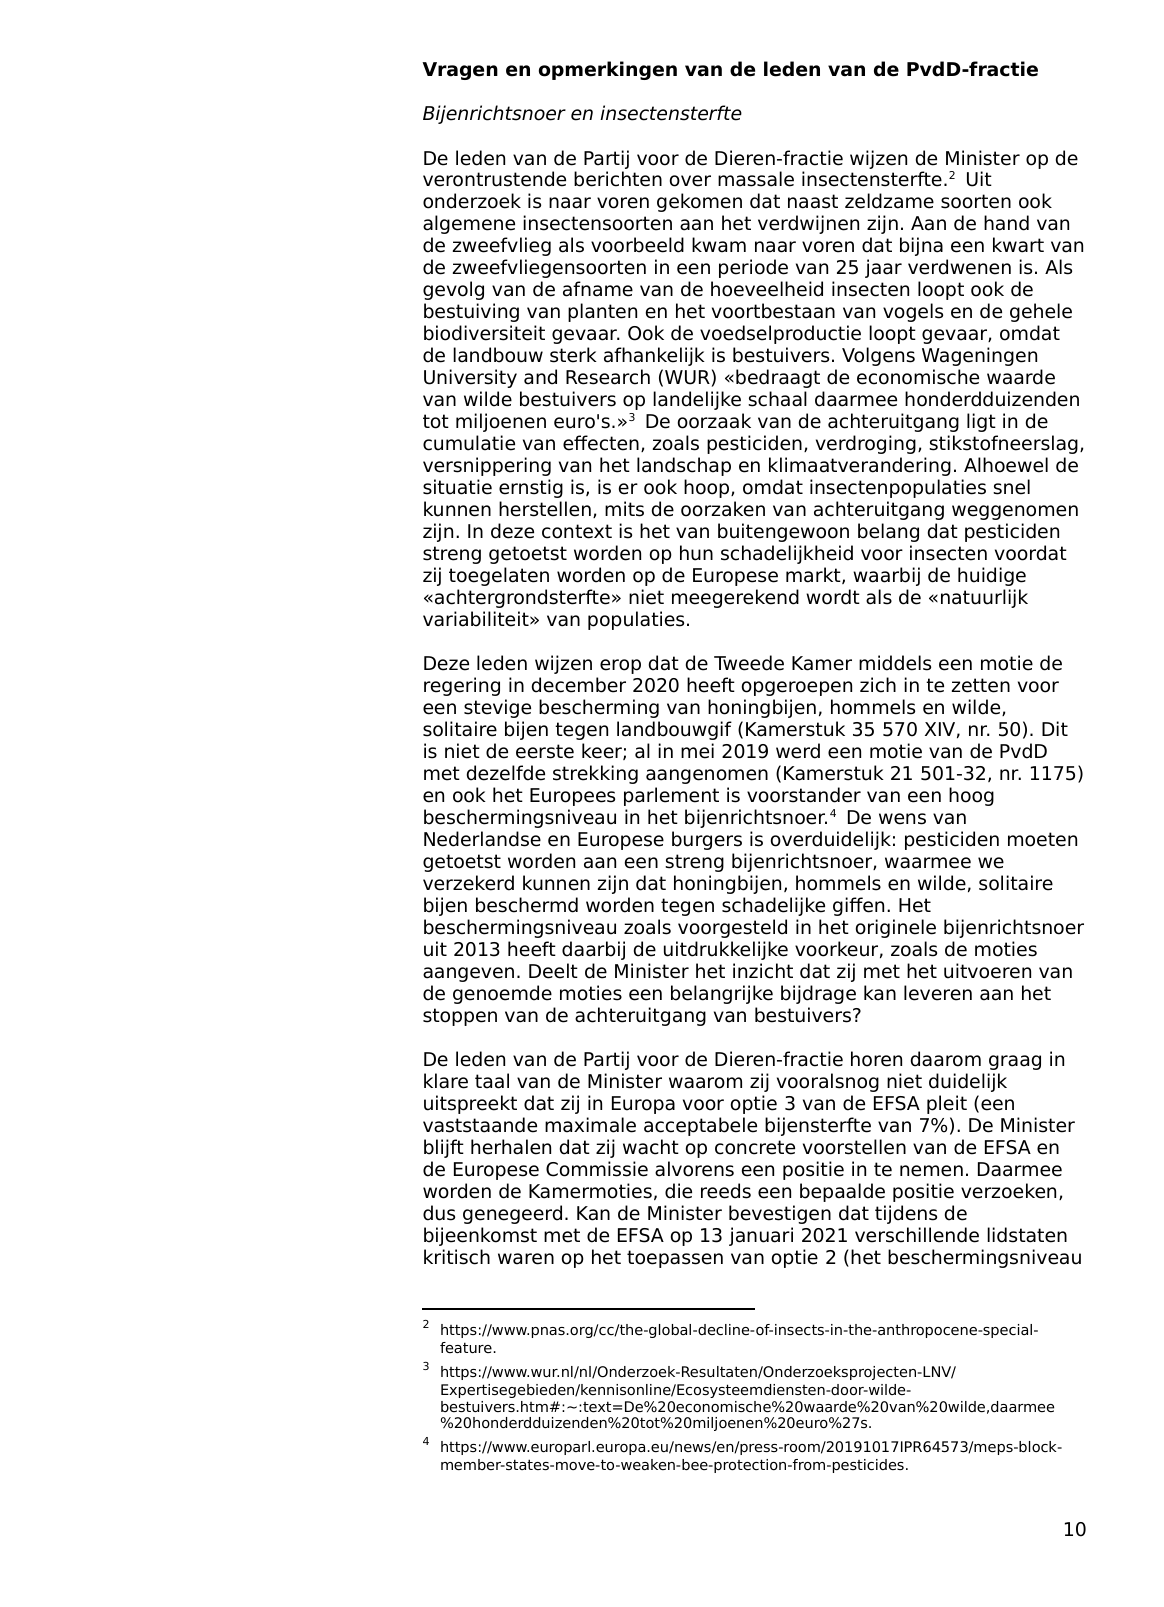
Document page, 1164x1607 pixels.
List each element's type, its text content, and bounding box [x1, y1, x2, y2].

text https://www.europarl.europa.eu/news/en/press-room/20191017IPR64573/meps-block-member-states-move-to-weaken-bee-protection-from-pesticides. [422, 1435, 1087, 1474]
text De leden van de Partij voor de Dieren-fractie wijzen de Minister op de verontrustende berichten over massale insectensterfte. Uit onderzoek is naar voren gekomen dat naast zeldzame soorten ook algemene insectensoorten aan het verdwijnen zijn. Aan de hand van de zweefvlieg als voorbeeld kwam naar voren dat bijna een kwart van de zweefvliegensoorten in een periode van 25 jaar verdwenen is. Als gevolg van de afname van de hoeveelheid insecten loopt ook de bestuiving van planten en het voortbestaan van vogels en de gehele biodiversiteit gevaar. Ook de voedselproductie loopt gevaar, omdat de landbouw sterk afhankelijk is bestuivers. Volgens Wageningen University and Research (WUR) «bedraagt de economische waarde van wilde bestuivers op landelijke schaal daarmee honderdduizenden tot miljoenen euro's.» De oorzaak van de achteruitgang ligt in de cumulatie van effecten, zoals pesticiden, verdroging, stikstofneerslag, versnippering van het landschap en klimaatverandering. Alhoewel de situatie ernstig is, is er ook hoop, omdat insectenpopulaties snel kunnen herstellen, mits de oorzaken van achteruitgang weggenomen zijn. In deze context is het van buitengewoon belang dat pesticiden streng getoetst worden op hun schadelijkheid voor insecten voordat zij toegelaten worden op de Europese markt, waarbij de huidige «achtergrondsterfte» niet meegerekend wordt als de «natuurlijk variabiliteit» van populaties. [422, 147, 1087, 631]
subtitle Vragen en opmerkingen van de leden van de PvdD-fractie [422, 59, 1087, 81]
text Deze leden wijzen erop dat de Tweede Kamer middels een motie de regering in december 2020 heeft opgeroepen zich in te zetten voor een stevige bescherming van honingbijen, hommels en wilde, solitaire bijen tegen landbouwgif (Kamerstuk 35 570 XIV, nr. 50). Dit is niet de eerste keer; al in mei 2019 werd een motie van de PvdD met dezelfde strekking aangenomen (Kamerstuk 21 501-32, nr. 1175) en ook het Europees parlement is voorstander van een hoog beschermingsniveau in het bijenrichtsnoer. De wens van Nederlandse en Europese burgers is overduidelijk: pesticiden moeten getoetst worden aan een streng bijenrichtsnoer, waarmee we verzekerd kunnen zijn dat honingbijen, hommels en wilde, solitaire bijen beschermd worden tegen schadelijke giffen. Het beschermingsniveau zoals voorgesteld in het originele bijenrichtsnoer uit 2013 heeft daarbij de uitdrukkelijke voorkeur, zoals de moties aangeven. Deelt de Minister het inzicht dat zij met het uitvoeren van de genoemde moties een belangrijke bijdrage kan leveren aan het stoppen van de achteruitgang van bestuivers? [422, 653, 1087, 1027]
text https://www.pnas.org/cc/the-global-decline-of-insects-in-the-anthropocene-special-feature. [422, 1318, 1087, 1357]
text De leden van de Partij voor de Dieren-fractie horen daarom graag in klare taal van de Minister waarom zij vooralsnog niet duidelijk uitspreekt dat zij in Europa voor optie 3 van de EFSA pleit (een vaststaande maximale acceptabele bijensterfte van 7%). De Minister blijft herhalen dat zij wacht op concrete voorstellen van de EFSA en de Europese Commissie alvorens een positie in te nemen. Daarmee worden de Kamermoties, die reeds een bepaalde positie verzoeken, dus genegeerd. Kan de Minister bevestigen dat tijdens de bijeenkomst met de EFSA op 13 januari 2021 verschillende lidstaten kritisch waren op het toepassen van optie 2 (het beschermingsniveau [422, 1049, 1087, 1269]
subtitle Bijenrichtsnoer en insectensterfte [422, 103, 1087, 125]
text https://www.wur.nl/nl/Onderzoek-Resultaten/Onderzoeksprojecten-LNV/Expertisegebieden/kennisonline/Ecosysteemdiensten-door-wilde-bestuivers.htm#:~:text=De%20economische%20waarde%20van%20wilde,daarmee%20honderdduizenden%20tot%20miljoenen%20euro%27s. [422, 1360, 1087, 1432]
